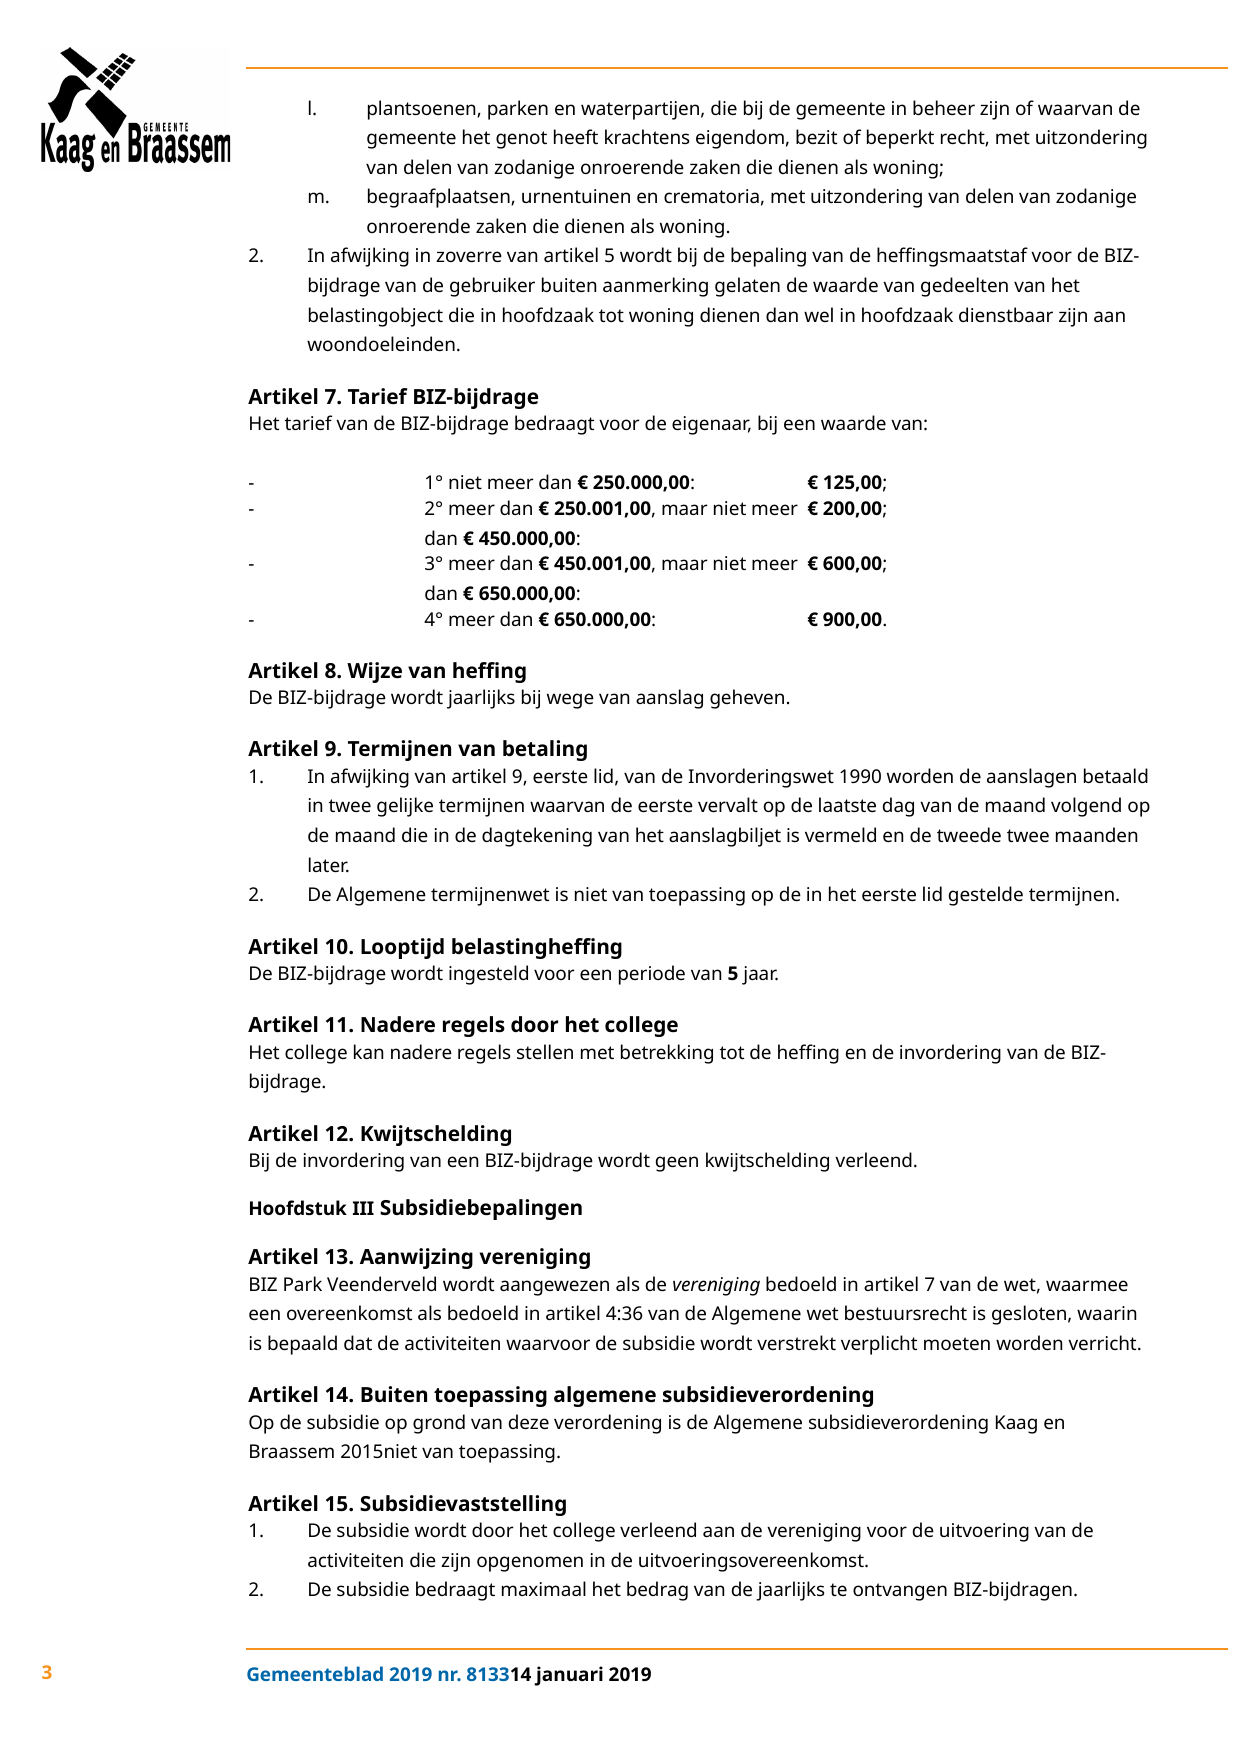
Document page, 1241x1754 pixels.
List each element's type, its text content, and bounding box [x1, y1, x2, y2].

text De BIZ-bijdrage wordt jaarlijks bij wege van aanslag geheven. [248, 684, 1152, 710]
table_header - [248, 470, 424, 495]
text Artikel 12. Kwijtschelding [248, 1119, 1152, 1147]
text De BIZ-bijdrage wordt ingesteld voor een periode van 5 jaar. [248, 960, 1152, 986]
list plantsoenen, parken en waterpartijen, die bij de gemeente in beheer zijn of waarvan de gemeente het genot heeft krachtens eigendom, bezit of beperkt recht, met uitzondering van delen van zodanige onroerende zaken die dienen als woning; [307, 95, 1152, 180]
text Artikel 10. Looptijd belastingheffing [248, 932, 1152, 960]
text Artikel 13. Aanwijzing vereniging [248, 1242, 1152, 1271]
picture [41, 47, 231, 172]
text Op de subsidie op grond van deze verordening is de Algemene subsidieverordening Kaag en Braassem 2015niet van toepassing. [248, 1409, 1152, 1464]
list De Algemene termijnenwet is niet van toepassing op de in het eerste lid gestelde termijnen. [248, 881, 1152, 907]
list In afwijking van artikel 9, eerste lid, van de Invorderingswet 1990 worden de aanslagen betaald in twee gelijke termijnen waarvan de eerste vervalt op de laatste dag van de maand volgend op de maand die in de dagtekening van het aanslagbiljet is vermeld en de tweede twee maanden later. [248, 763, 1152, 877]
text Het college kan nadere regels stellen met betrekking tot de heffing en de invordering van de BIZ-bijdrage. [248, 1039, 1152, 1094]
text Artikel 9. Termijnen van betaling [248, 734, 1152, 763]
table_cell 2° meer dan € 250.001,00, maar niet meer dan € 450.000,00: [424, 495, 807, 551]
table_header 1° niet meer dan € 250.000,00: [424, 470, 807, 495]
list In afwijking in zoverre van artikel 5 wordt bij de bepaling van de heffingsmaatstaf voor de BIZ-bijdrage van de gebruiker buiten aanmerking gelaten de waarde van gedeelten van het belastingobject die in hoofdzaak tot woning dienen dan wel in hoofdzaak dienstbaar zijn aan woondoeleinden. [248, 243, 1152, 357]
table_cell 4° meer dan € 650.000,00: [424, 606, 807, 632]
table_cell - [248, 495, 424, 551]
text Artikel 8. Wijze van heffing [248, 656, 1152, 684]
list begraafplaatsen, urnentuinen en crematoria, met uitzondering van delen van zodanige onroerende zaken die dienen als woning. [307, 183, 1152, 239]
table_cell € 900,00. [807, 606, 1152, 632]
text Artikel 15. Subsidievaststelling [248, 1489, 1152, 1517]
list De subsidie wordt door het college verleend aan de vereniging voor de uitvoering van de activiteiten die zijn opgenomen in de uitvoeringsovereenkomst. [248, 1517, 1152, 1573]
text Hoofdstuk III Subsidiebepalingen [248, 1193, 1152, 1222]
table_cell - [248, 606, 424, 632]
list De subsidie bedraagt maximaal het bedrag van de jaarlijks te ontvangen BIZ-bijdragen. [248, 1576, 1152, 1602]
table_cell - [248, 551, 424, 606]
table_header € 125,00; [807, 470, 1152, 495]
text Het tarief van de BIZ-bijdrage bedraagt voor de eigenaar, bij een waarde van: [248, 410, 1152, 436]
table_cell 3° meer dan € 450.001,00, maar niet meer dan € 650.000,00: [424, 551, 807, 606]
table_cell € 600,00; [807, 551, 1152, 606]
table_cell € 200,00; [807, 495, 1152, 551]
text Bij de invordering van een BIZ-bijdrage wordt geen kwijtschelding verleend. [248, 1147, 1152, 1173]
text Artikel 7. Tarief BIZ-bijdrage [248, 382, 1152, 410]
text Artikel 11. Nadere regels door het college [248, 1011, 1152, 1039]
text BIZ Park Veenderveld wordt aangewezen als de vereniging bedoeld in artikel 7 van de wet, waarmee een overeenkomst als bedoeld in artikel 4:36 van de Algemene wet bestuursrecht is gesloten, waarin is bepaald dat de activiteiten waarvoor de subsidie wordt verstrekt verplicht moeten worden verricht. [248, 1271, 1152, 1356]
text Artikel 14. Buiten toepassing algemene subsidieverordening [248, 1380, 1152, 1409]
